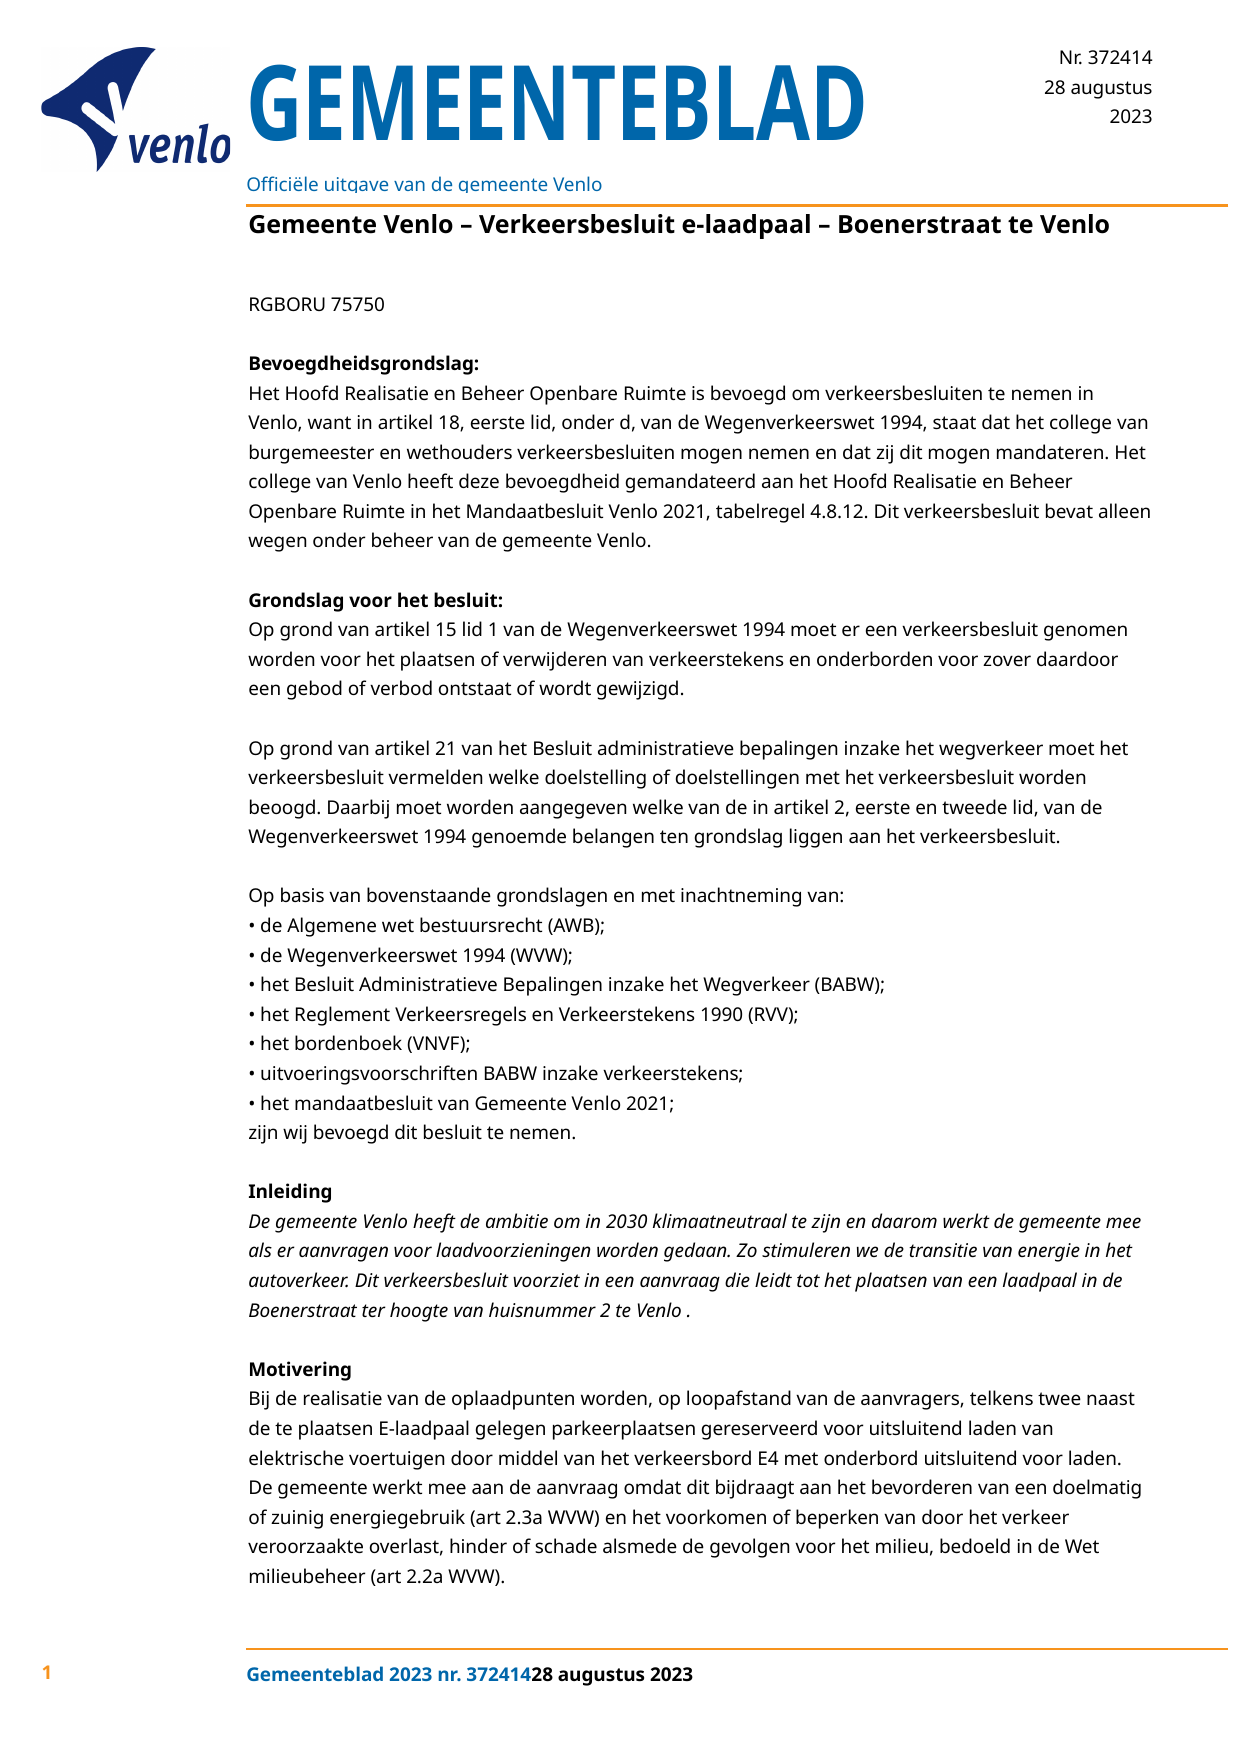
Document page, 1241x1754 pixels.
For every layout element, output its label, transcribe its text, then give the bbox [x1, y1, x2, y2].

text De gemeente Venlo heeft de ambitie om in 2030 klimaatneutraal te zijn en daarom werkt de gemeente mee als er aanvragen voor laadvoorzieningen worden gedaan. Zo stimuleren we de transitie van energie in het autoverkeer. Dit verkeersbesluit voorziet in een aanvraag die leidt tot het plaatsen van een laadpaal in de Boenerstraat ter hoogte van huisnummer 2 te Venlo . [248, 1208, 1152, 1323]
text • uitvoeringsvoorschriften BABW inzake verkeerstekens; [248, 1060, 1152, 1086]
text • het Reglement Verkeersregels en Verkeerstekens 1990 (RVV); [248, 1001, 1152, 1027]
text Het Hoofd Realisatie en Beheer Openbare Ruimte is bevoegd om verkeersbesluiten te nemen in Venlo, want in artikel 18, eerste lid, onder d, van de Wegenverkeerswet 1994, staat dat het college van burgemeester en wethouders verkeersbesluiten mogen nemen en dat zij dit mogen mandateren. Het college van Venlo heeft deze bevoegdheid gemandateerd aan het Hoofd Realisatie en Beheer Openbare Ruimte in het Mandaatbesluit Venlo 2021, tabelregel 4.8.12. Dit verkeersbesluit bevat alleen wegen onder beheer van de gemeente Venlo. [248, 380, 1152, 553]
text • de Algemene wet bestuursrecht (AWB); [248, 912, 1152, 938]
text Op grond van artikel 21 van het Besluit administratieve bepalingen inzake het wegverkeer moet het verkeersbesluit vermelden welke doelstelling of doelstellingen met het verkeersbesluit worden beoogd. Daarbij moet worden aangegeven welke van de in artikel 2, eerste en tweede lid, van de Wegenverkeerswet 1994 genoemde belangen ten grondslag liggen aan het verkeersbesluit. [248, 735, 1152, 849]
text Op basis van bovenstaande grondslagen en met inachtneming van: [248, 883, 1152, 908]
text • het bordenboek (VNVF); [248, 1031, 1152, 1056]
text • de Wegenverkeerswet 1994 (WVW); [248, 942, 1152, 968]
text Grondslag voor het besluit: [248, 587, 1152, 613]
text Motivering [248, 1356, 1152, 1382]
text • het mandaatbesluit van Gemeente Venlo 2021; [248, 1090, 1152, 1116]
text Bij de realisatie van de oplaadpunten worden, op loopafstand van de aanvragers, telkens twee naast de te plaatsen E-laadpaal gelegen parkeerplaatsen gereserveerd voor uitsluitend laden van elektrische voertuigen door middel van het verkeersbord E4 met onderbord uitsluitend voor laden. [248, 1386, 1152, 1471]
text Gemeente Venlo – Verkeersbesluit e-laadpaal – Boenerstraat te Venlo [248, 207, 1152, 241]
text Op grond van artikel 15 lid 1 van de Wegenverkeerswet 1994 moet er een verkeersbesluit genomen worden voor het plaatsen of verwijderen van verkeerstekens en onderborden voor zover daardoor een gebod of verbod ontstaat of wordt gewijzigd. [248, 616, 1152, 701]
picture [41, 47, 231, 172]
text Inleiding [248, 1178, 1152, 1204]
text RGBORU 75750 [248, 291, 1152, 317]
text • het Besluit Administratieve Bepalingen inzake het Wegverkeer (BABW); [248, 971, 1152, 997]
text zijn wij bevoegd dit besluit te nemen. [248, 1119, 1152, 1145]
text De gemeente werkt mee aan de aanvraag omdat dit bijdraagt aan het bevorderen van een doelmatig of zuinig energiegebruik (art 2.3a WVW) en het voorkomen of beperken van door het verkeer veroorzaakte overlast, hinder of schade alsmede de gevolgen voor het milieu, bedoeld in de Wet milieubeheer (art 2.2a WVW). [248, 1474, 1152, 1589]
text Bevoegdheidsgrondslag: [248, 350, 1152, 376]
